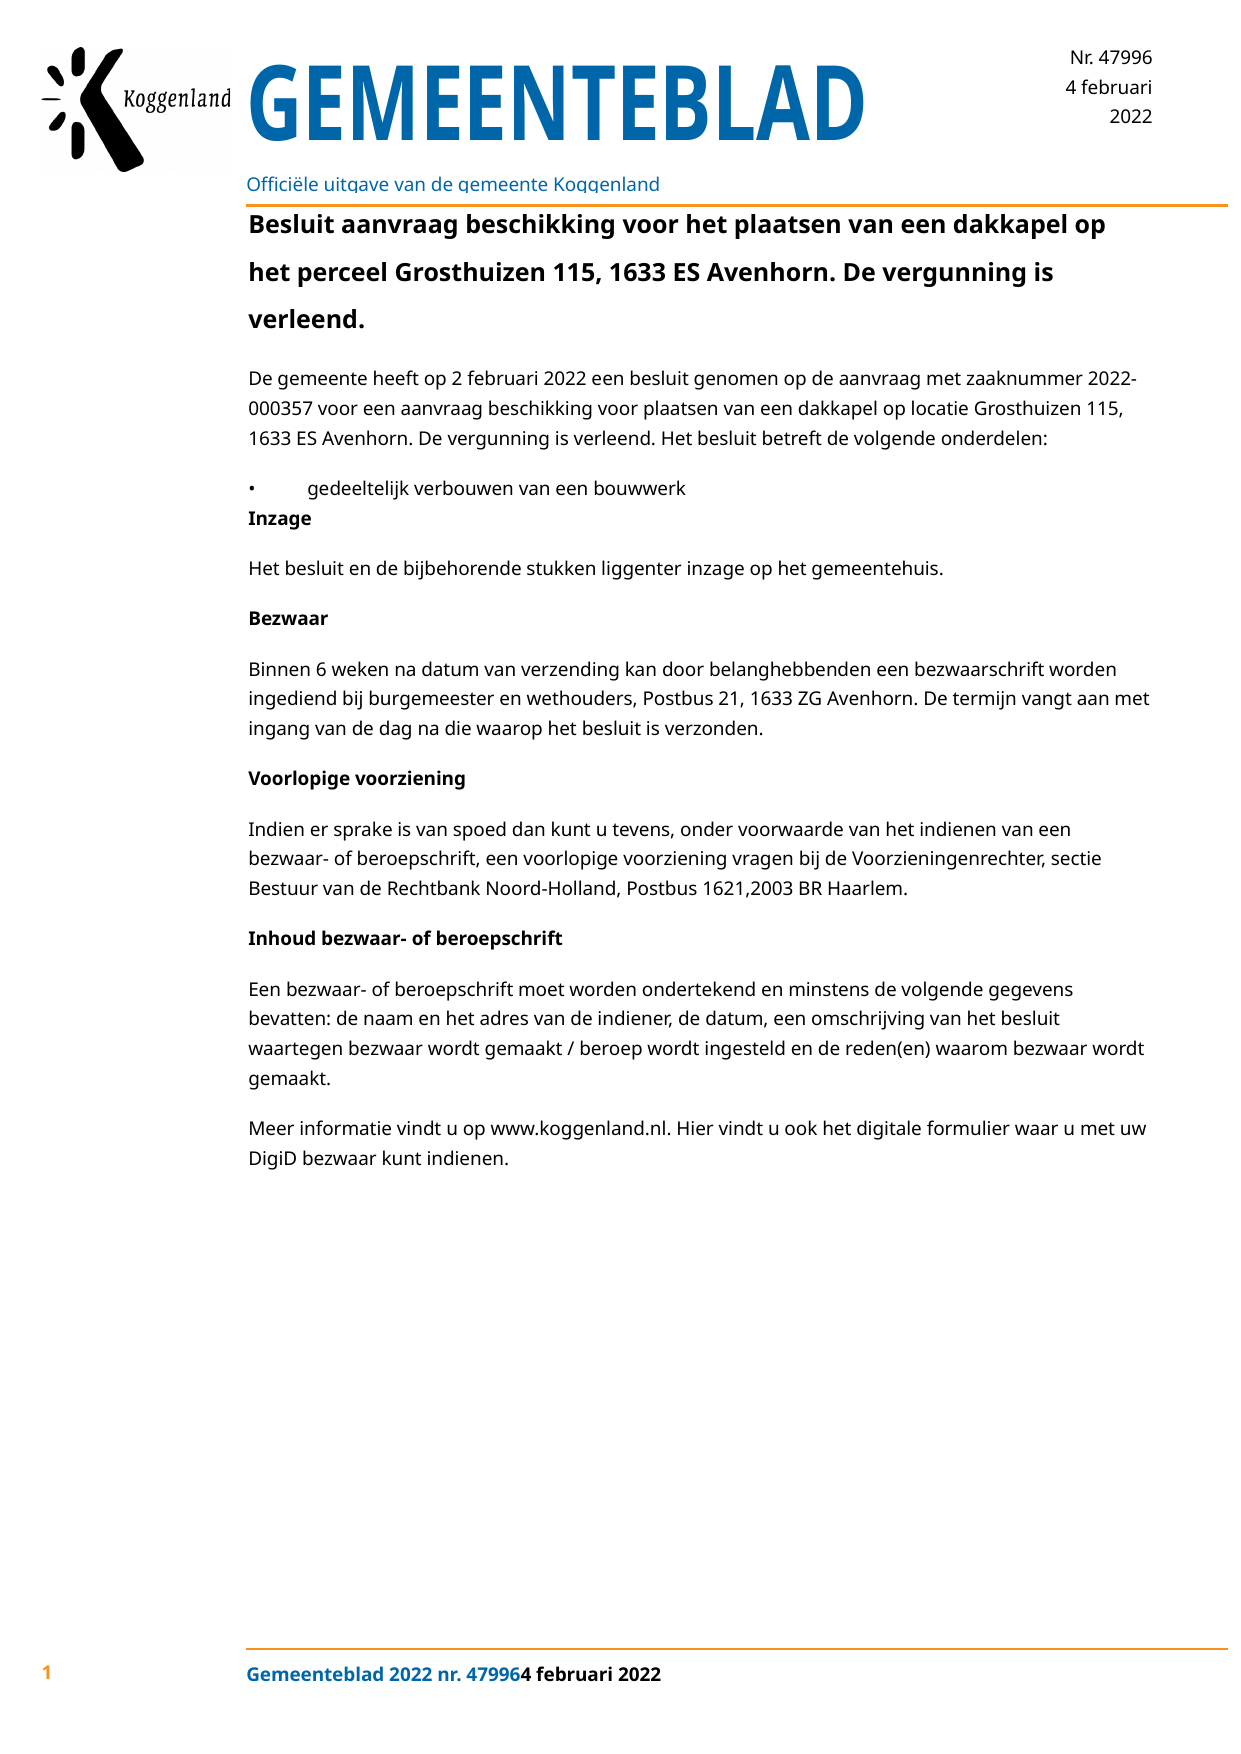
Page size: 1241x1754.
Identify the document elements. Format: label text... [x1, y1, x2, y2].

text Een bezwaar- of beroepschrift moet worden ondertekend en minstens de volgende gegevens bevatten: de naam en het adres van de indiener, de datum, een omschrijving van het besluit waartegen bezwaar wordt gemaakt / beroep wordt ingesteld en de reden(en) waarom bezwaar wordt gemaakt. [248, 976, 1152, 1090]
text Het besluit en de bijbehorende stukken liggenter inzage op het gemeentehuis. [248, 555, 1152, 581]
text Meer informatie vindt u op www.koggenland.nl. Hier vindt u ook het digitale formulier waar u met uw DigiD bezwaar kunt indienen. [248, 1115, 1152, 1170]
text Besluit aanvraag beschikking voor het plaatsen van een dakkapel op het perceel Grosthuizen 115, 1633 ES Avenhorn. De vergunning is verleend. [248, 207, 1152, 336]
text Voorlopige voorziening [248, 766, 1152, 791]
text Inhoud bezwaar- of beroepschrift [248, 926, 1152, 951]
text De gemeente heeft op 2 februari 2022 een besluit genomen op de aanvraag met zaaknummer 2022-000357 voor een aanvraag beschikking voor plaatsen van een dakkapel op locatie Grosthuizen 115, 1633 ES Avenhorn. De vergunning is verleend. Het besluit betreft de volgende onderdelen: [248, 366, 1152, 450]
list gedeeltelijk verbouwen van een bouwwerk [248, 475, 1152, 501]
text Binnen 6 weken na datum van verzending kan door belanghebbenden een bezwaarschrift worden ingediend bij burgemeester en wethouders, Postbus 21, 1633 ZG Avenhorn. De termijn vangt aan met ingang van de dag na die waarop het besluit is verzonden. [248, 656, 1152, 741]
text Indien er sprake is van spoed dan kunt u tevens, onder voorwaarde van het indienen van een bezwaar- of beroepschrift, een voorlopige voorziening vragen bij de Voorzieningenrechter, sectie Bestuur van de Rechtbank Noord-Holland, Postbus 1621,2003 BR Haarlem. [248, 816, 1152, 901]
text Bezwaar [248, 606, 1152, 631]
picture [41, 47, 231, 172]
text Inzage [248, 505, 1152, 530]
